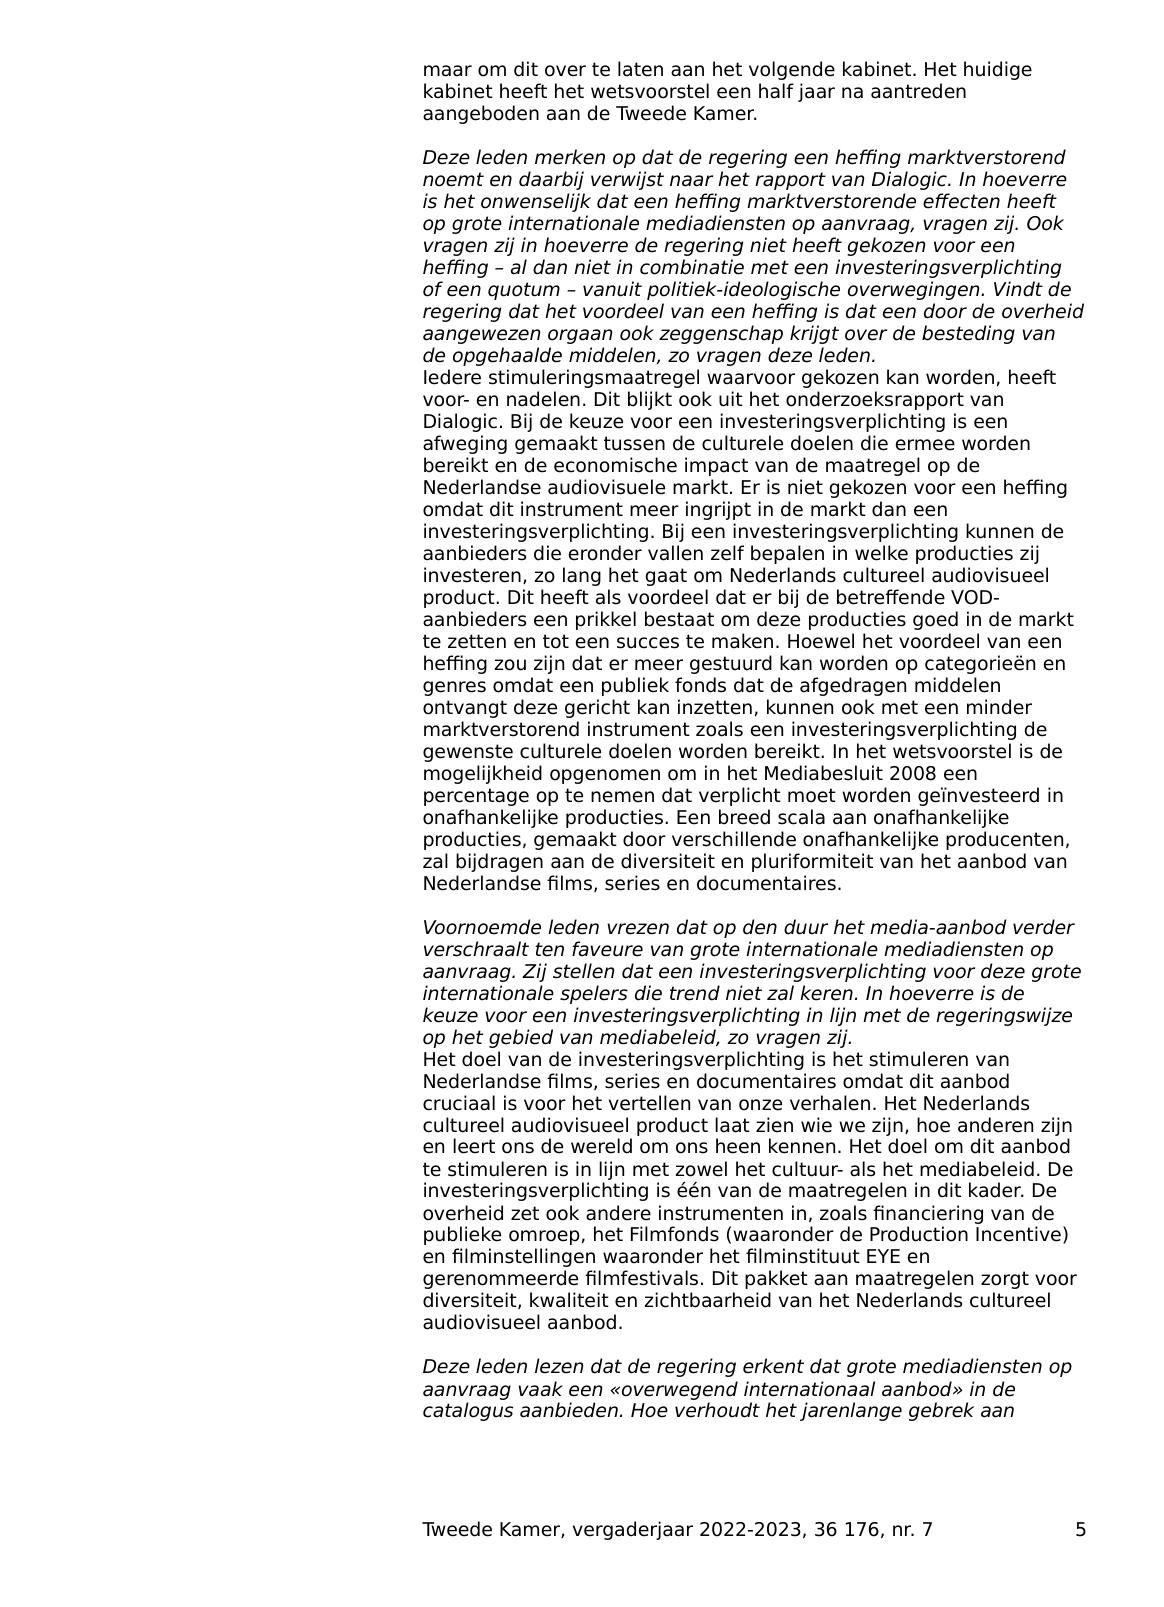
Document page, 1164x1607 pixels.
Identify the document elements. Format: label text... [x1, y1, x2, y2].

text maar om dit over te laten aan het volgende kabinet. Het huidige kabinet heeft het wetsvoorstel een half jaar na aantreden aangeboden aan de Tweede Kamer. [422, 59, 1087, 125]
text Deze leden lezen dat de regering erkent dat grote mediadiensten op aanvraag vaak een «overwegend internationaal aanbod» in de catalogus aanbieden. Hoe verhoudt het jarenlange gebrek aan [422, 1356, 1087, 1422]
text Voornoemde leden vrezen dat op den duur het media-aanbod verder verschraalt ten faveure van grote internationale mediadiensten op aanvraag. Zij stellen dat een investeringsverplichting voor deze grote internationale spelers die trend niet zal keren. In hoeverre is de keuze voor een investeringsverplichting in lijn met de regeringswijze op het gebied van mediabeleid, zo vragen zij. [422, 917, 1087, 1048]
text Deze leden merken op dat de regering een heffing marktverstorend noemt en daarbij verwijst naar het rapport van Dialogic. In hoeverre is het onwenselijk dat een heffing marktverstorende effecten heeft op grote internationale mediadiensten op aanvraag, vragen zij. Ook vragen zij in hoeverre de regering niet heeft gekozen voor een heffing – al dan niet in combinatie met een investeringsverplichting of een quotum – vanuit politiek-ideologische overwegingen. Vindt de regering dat het voordeel van een heffing is dat een door de overheid aangewezen orgaan ook zeggenschap krijgt over de besteding van de opgehaalde middelen, zo vragen deze leden. [422, 147, 1087, 367]
text Het doel van de investeringsverplichting is het stimuleren van Nederlandse films, series en documentaires omdat dit aanbod cruciaal is voor het vertellen van onze verhalen. Het Nederlands cultureel audiovisueel product laat zien wie we zijn, hoe anderen zijn en leert ons de wereld om ons heen kennen. Het doel om dit aanbod te stimuleren is in lijn met zowel het cultuur- als het mediabeleid. De investeringsverplichting is één van de maatregelen in dit kader. De overheid zet ook andere instrumenten in, zoals financiering van de publieke omroep, het Filmfonds (waaronder de Production Incentive) en filminstellingen waaronder het filminstituut EYE en gerenommeerde filmfestivals. Dit pakket aan maatregelen zorgt voor diversiteit, kwaliteit en zichtbaarheid van het Nederlands cultureel audiovisueel aanbod. [422, 1048, 1087, 1334]
text Iedere stimuleringsmaatregel waarvoor gekozen kan worden, heeft voor- en nadelen. Dit blijkt ook uit het onderzoeksrapport van Dialogic. Bij de keuze voor een investeringsverplichting is een afweging gemaakt tussen de culturele doelen die ermee worden bereikt en de economische impact van de maatregel op de Nederlandse audiovisuele markt. Er is niet gekozen voor een heffing omdat dit instrument meer ingrijpt in de markt dan een investeringsverplichting. Bij een investeringsverplichting kunnen de aanbieders die eronder vallen zelf bepalen in welke producties zij investeren, zo lang het gaat om Nederlands cultureel audiovisueel product. Dit heeft als voordeel dat er bij de betreffende VOD-aanbieders een prikkel bestaat om deze producties goed in de markt te zetten en tot een succes te maken. Hoewel het voordeel van een heffing zou zijn dat er meer gestuurd kan worden op categorieën en genres omdat een publiek fonds dat de afgedragen middelen ontvangt deze gericht kan inzetten, kunnen ook met een minder marktverstorend instrument zoals een investeringsverplichting de gewenste culturele doelen worden bereikt. In het wetsvoorstel is de mogelijkheid opgenomen om in het Mediabesluit 2008 een percentage op te nemen dat verplicht moet worden geïnvesteerd in onafhankelijke producties. Een breed scala aan onafhankelijke producties, gemaakt door verschillende onafhankelijke producenten, zal bijdragen aan de diversiteit en pluriformiteit van het aanbod van Nederlandse films, series en documentaires. [422, 367, 1087, 894]
